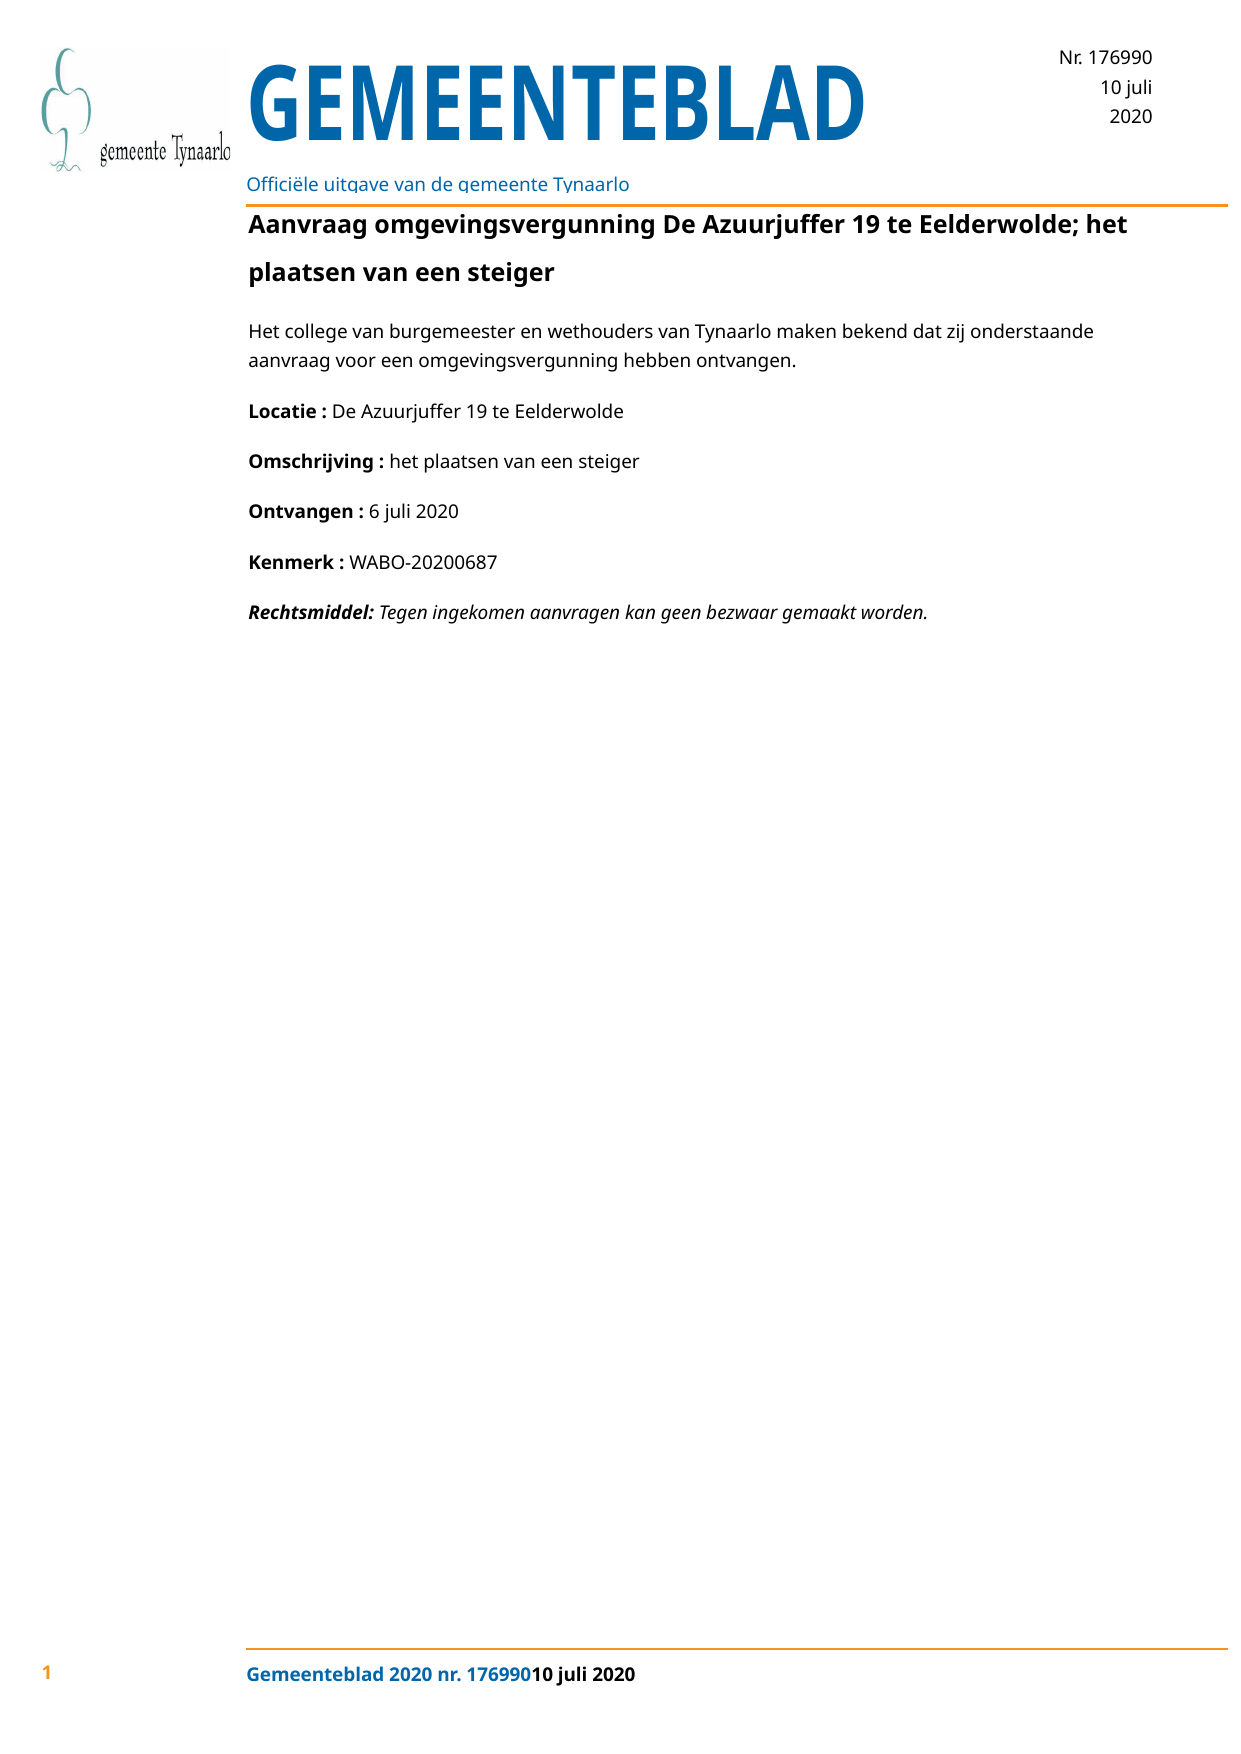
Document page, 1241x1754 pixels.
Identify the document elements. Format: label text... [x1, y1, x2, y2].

text Aanvraag omgevingsvergunning De Azuurjuffer 19 te Eelderwolde; het plaatsen van een steiger [248, 207, 1152, 288]
text Omschrijving : het plaatsen van een steiger [248, 448, 1152, 474]
text Locatie : De Azuurjuffer 19 te Eelderwolde [248, 398, 1152, 424]
text Kenmerk : WABO-20200687 [248, 549, 1152, 575]
text Rechtsmiddel: Tegen ingekomen aanvragen kan geen bezwaar gemaakt worden. [248, 599, 1152, 625]
picture [41, 47, 231, 172]
text Het college van burgemeester en wethouders van Tynaarlo maken bekend dat zij onderstaande aanvraag voor een omgevingsvergunning hebben ontvangen. [248, 318, 1152, 373]
text Ontvangen : 6 juli 2020 [248, 499, 1152, 524]
